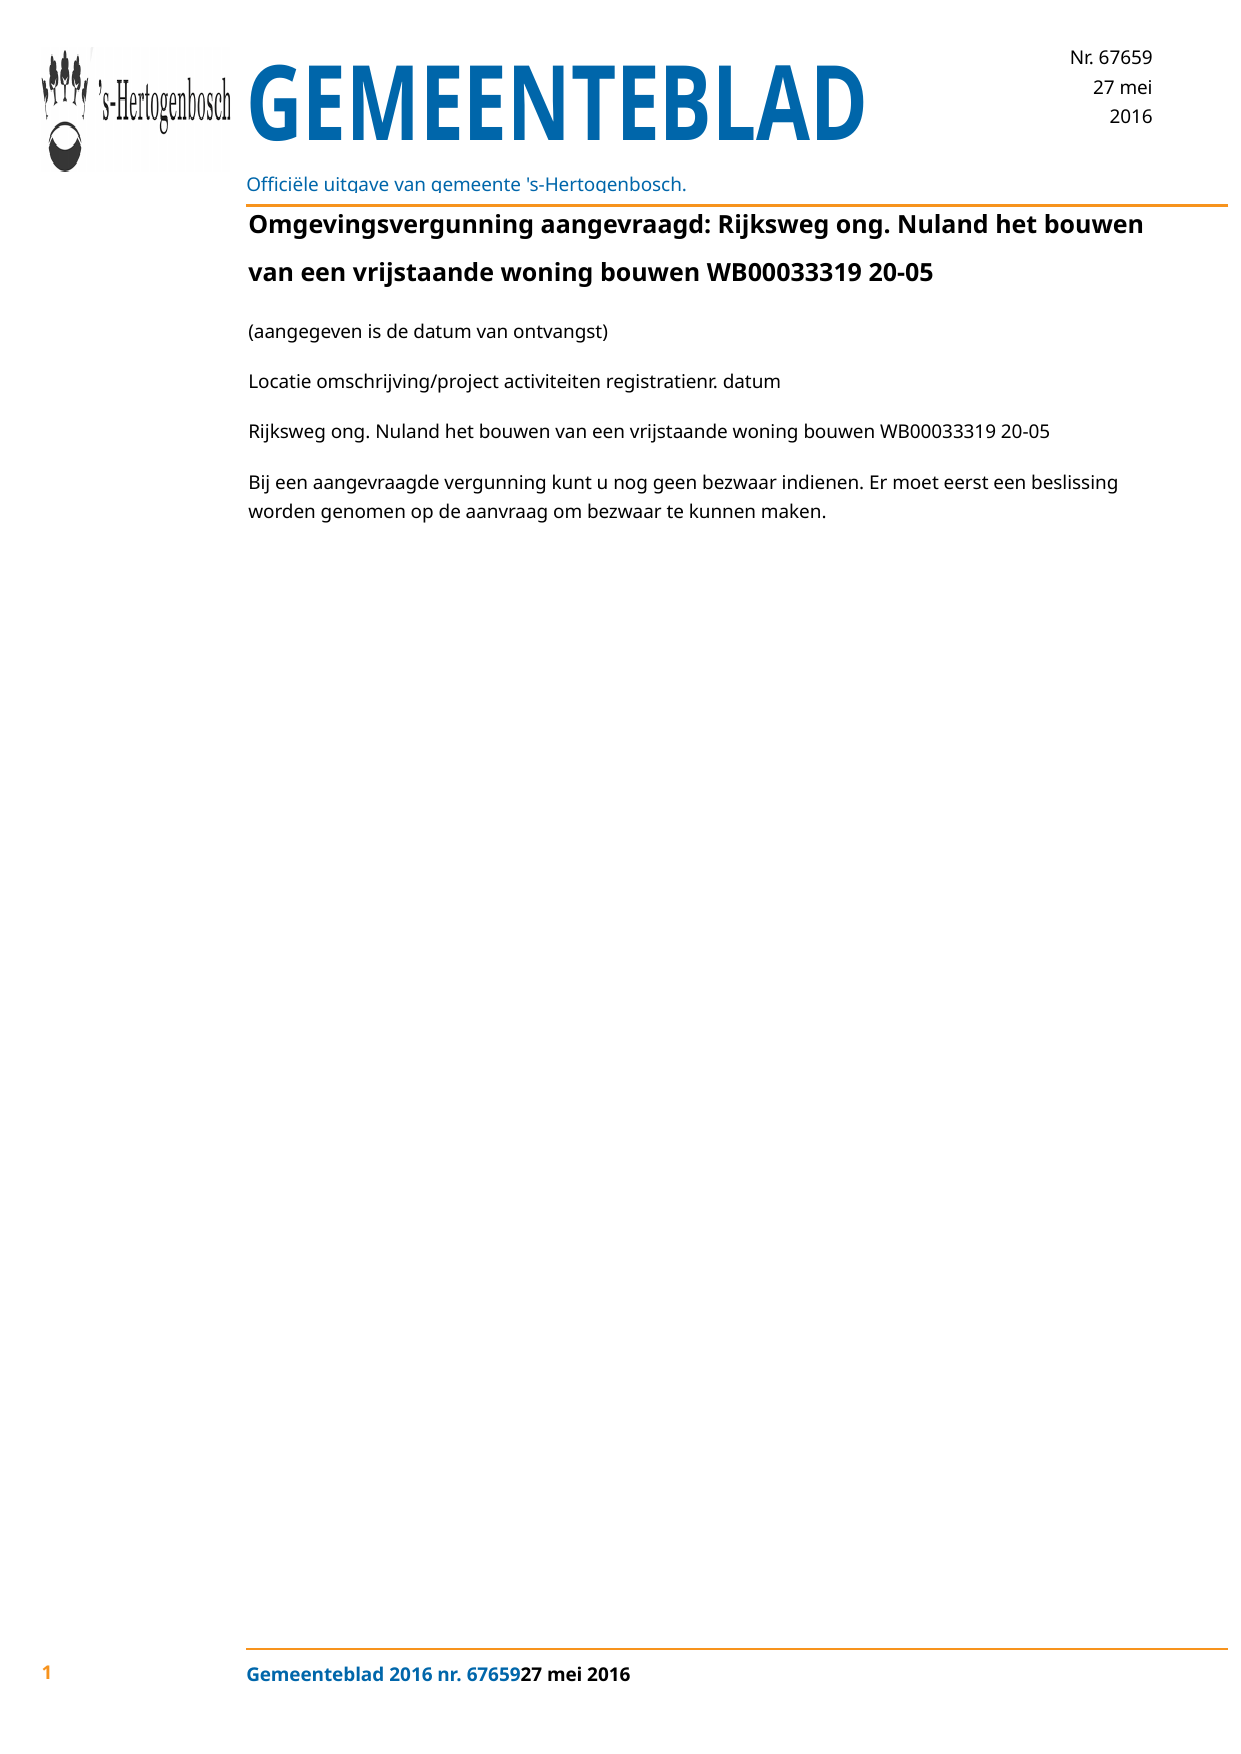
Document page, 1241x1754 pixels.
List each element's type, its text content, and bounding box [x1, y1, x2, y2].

text Locatie omschrijving/project activiteiten registratienr. datum [248, 368, 1152, 394]
text Bij een aangevraagde vergunning kunt u nog geen bezwaar indienen. Er moet eerst een beslissing worden genomen op de aanvraag om bezwaar te kunnen maken. [248, 469, 1152, 524]
text (aangegeven is de datum van ontvangst) [248, 318, 1152, 344]
text Omgevingsvergunning aangevraagd: Rijksweg ong. Nuland het bouwen van een vrijstaande woning bouwen WB00033319 20-05 [248, 207, 1152, 288]
picture [41, 47, 231, 172]
text Rijksweg ong. Nuland het bouwen van een vrijstaande woning bouwen WB00033319 20-05 [248, 419, 1152, 444]
